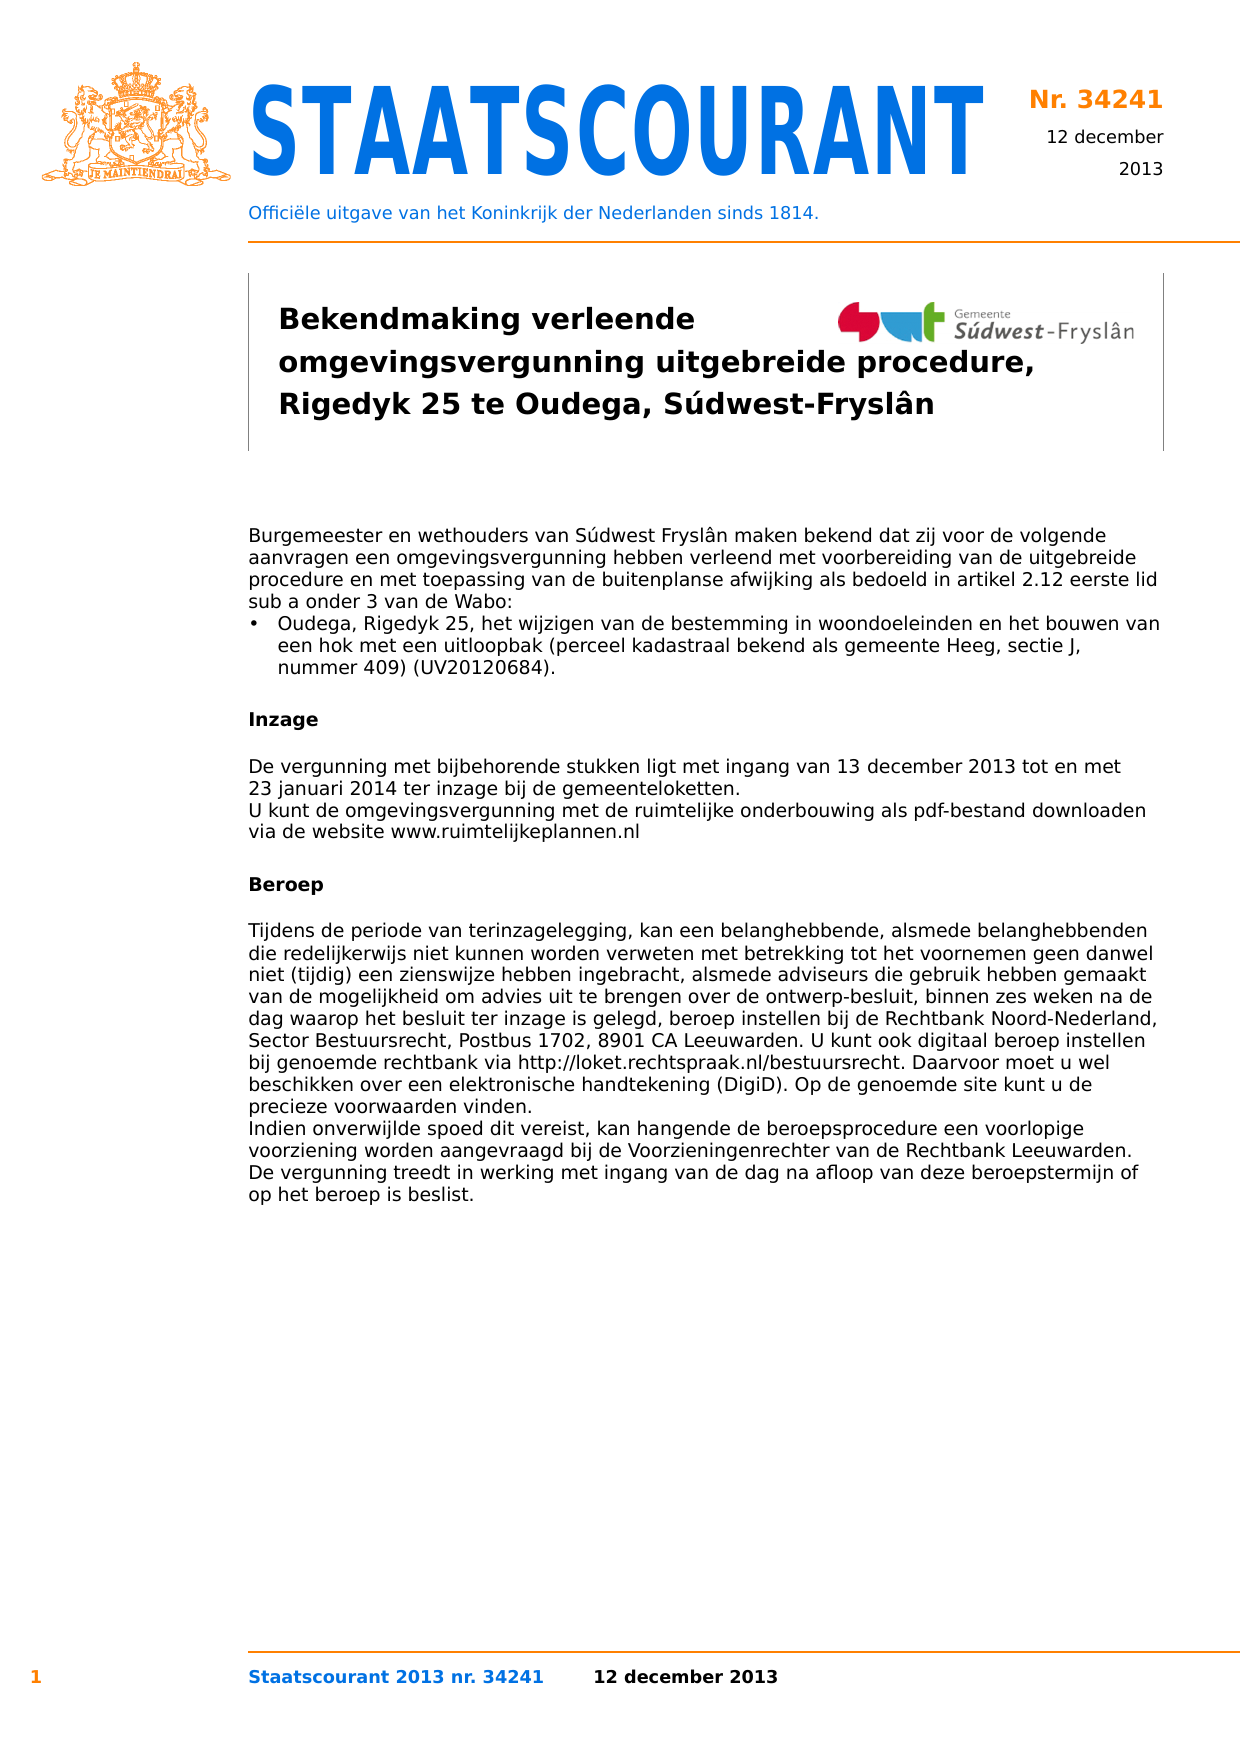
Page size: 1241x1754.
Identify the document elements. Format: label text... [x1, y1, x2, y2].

table_cell Officiële uitgave van het Koninkrijk der Nederlanden sinds 1814. [248, 203, 1240, 241]
text Burgemeester en wethouders van Súdwest Fryslân maken bekend dat zij voor de volgende aanvragen een omgevingsvergunning hebben verleend met voorbereiding van de uitgebreide procedure en met toepassing van de buitenplanse afwijking als bedoeld in artikel 2.12 eerste lid sub a onder 3 van de Wabo: [248, 525, 1163, 613]
subtitle Inzage [248, 708, 1163, 731]
table_header STAATSCOURANT [248, 62, 998, 203]
text De vergunning met bijbehorende stukken ligt met ingang van 13 december 2013 tot en met 23 januari 2014 ter inzage bij de gemeenteloketten. [248, 756, 1163, 799]
picture [838, 302, 1134, 344]
subtitle Beroep [248, 873, 1163, 895]
picture [41, 62, 231, 186]
text U kunt de omgevingsvergunning met de ruimtelijke onderbouwing als pdf-bestand downloaden via de website www.ruimtelijkeplannen.nl [248, 799, 1163, 843]
table_cell 2013 [998, 153, 1240, 203]
table_cell 12 december [998, 121, 1240, 153]
subtitle Bekendmaking verleende omgevingsvergunning uitgebreide procedure, Rigedyk 25 te Oudega, Súdwest-Fryslân [249, 273, 1163, 451]
table_header [25, 62, 248, 241]
text Indien onverwijlde spoed dit vereist, kan hangende de beroepsprocedure een voorlopige voorziening worden aangevraagd bij de Voorzieningenrechter van de Rechtbank Leeuwarden. De vergunning treedt in werking met ingang van de dag na afloop van deze beroepstermijn of op het beroep is beslist. [248, 1118, 1163, 1206]
text • Oudega, Rigedyk 25, het wijzigen van de bestemming in woondoeleinden en het bouwen van een hok met een uitloopbak (perceel kadastraal bekend als gemeente Heeg, sectie J, nummer 409) (UV20120684). [248, 613, 1163, 678]
text Tijdens de periode van terinzagelegging, kan een belanghebbende, alsmede belanghebbenden die redelijkerwijs niet kunnen worden verweten met betrekking tot het voornemen geen danwel niet (tijdig) een zienswijze hebben ingebracht, alsmede adviseurs die gebruik hebben gemaakt van de mogelijkheid om advies uit te brengen over de ontwerp-besluit, binnen zes weken na de dag waarop het besluit ter inzage is gelegd, beroep instellen bij de Rechtbank Noord-Nederland, Sector Bestuursrecht, Postbus 1702, 8901 CA Leeuwarden. U kunt ook digitaal beroep instellen bij genoemde rechtbank via http://loket.rechtspraak.nl/bestuursrecht. Daarvoor moet u wel beschikken over een elektronische handtekening (DigiD). Op de genoemde site kunt u de precieze voorwaarden vinden. [248, 920, 1163, 1118]
table_header Nr. 34241 [998, 62, 1240, 121]
